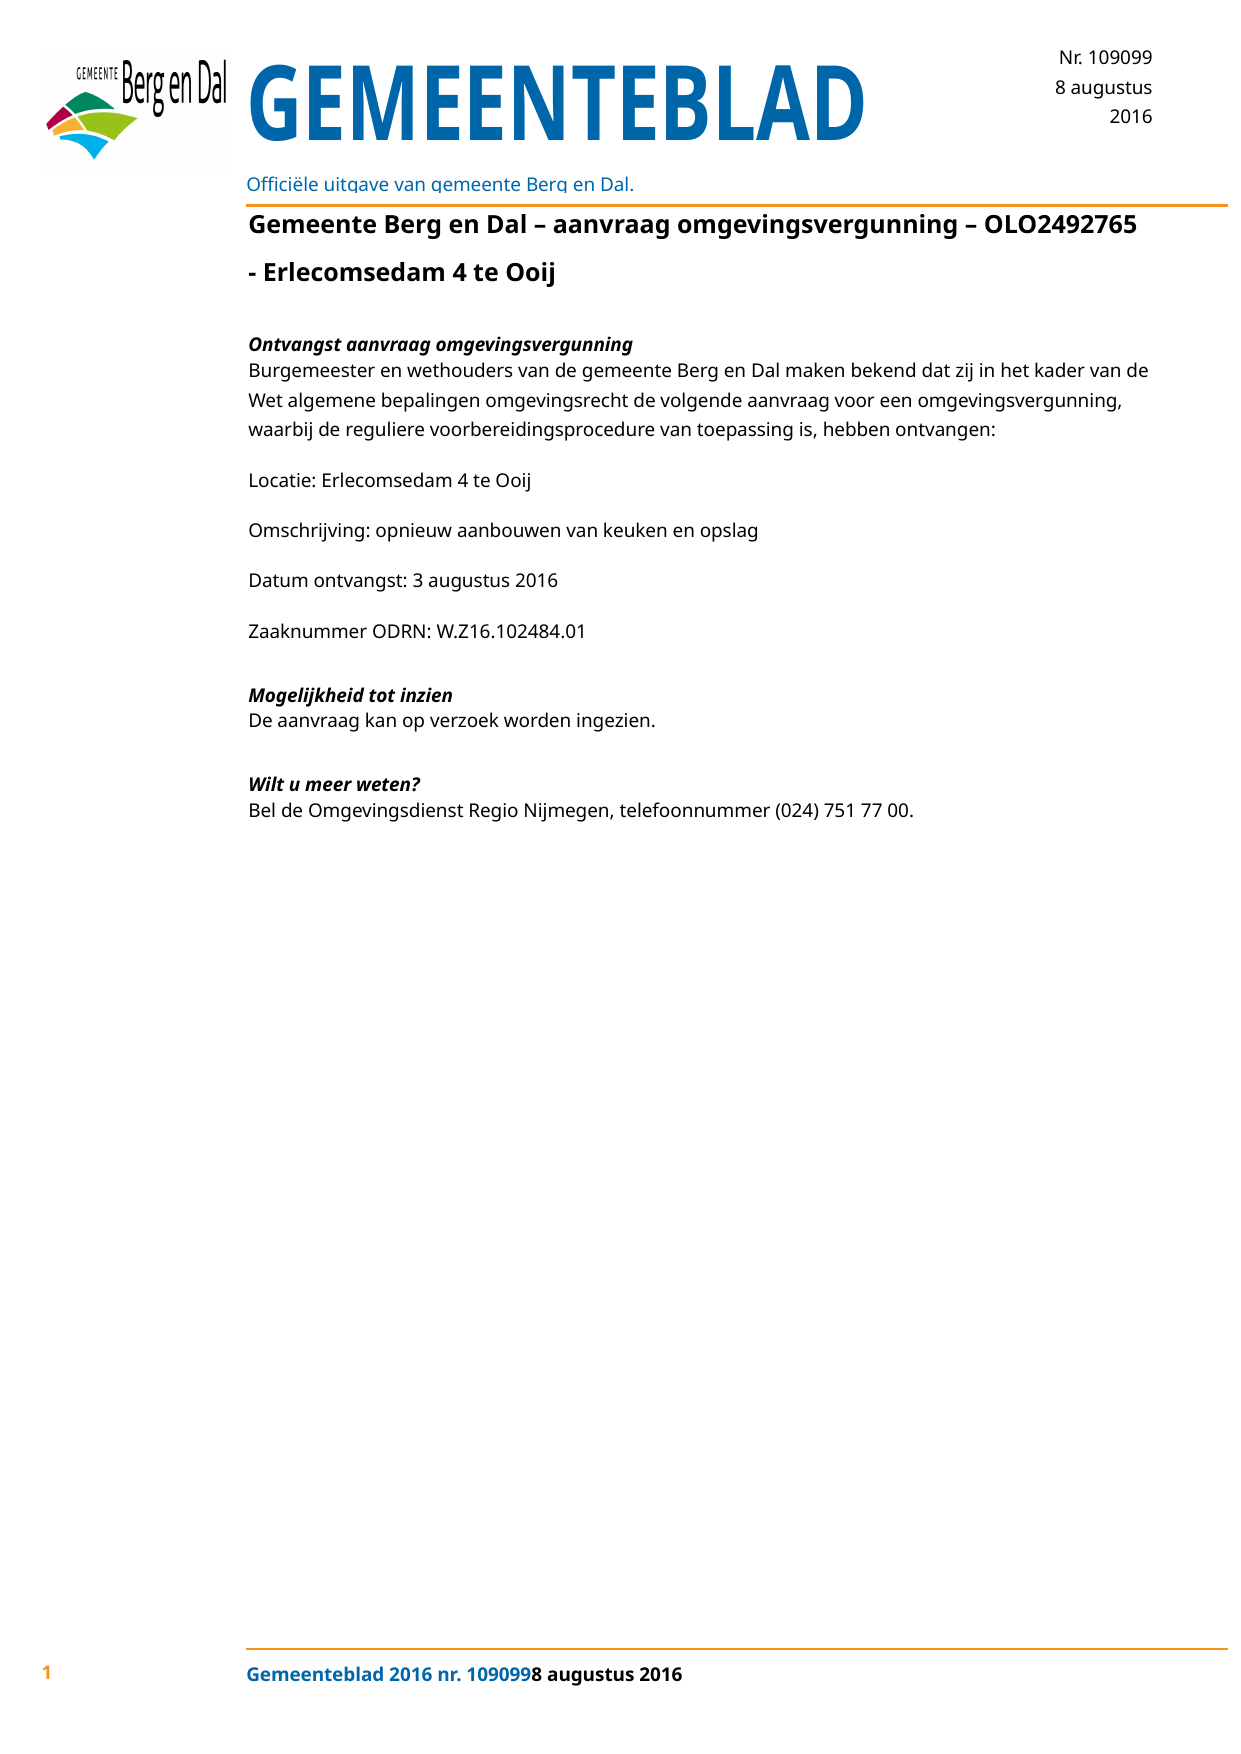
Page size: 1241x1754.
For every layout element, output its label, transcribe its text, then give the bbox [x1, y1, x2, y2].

text Zaaknummer ODRN: W.Z16.102484.01 [248, 618, 1152, 644]
text Gemeente Berg en Dal – aanvraag omgevingsvergunning – OLO2492765 - Erlecomsedam 4 te Ooij [248, 207, 1152, 288]
text Datum ontvangst: 3 augustus 2016 [248, 568, 1152, 593]
text Omschrijving: opnieuw aanbouwen van keuken en opslag [248, 517, 1152, 543]
text Bel de Omgevingsdienst Regio Nijmegen, telefoonnummer (024) 751 77 00. [248, 797, 1152, 823]
text Wilt u meer weten? [248, 772, 1152, 797]
text Ontvangst aanvraag omgevingsvergunning [248, 331, 1152, 357]
picture [41, 47, 231, 172]
text De aanvraag kan op verzoek worden ingezien. [248, 708, 1152, 733]
text Mogelijkheid tot inzien [248, 682, 1152, 708]
text Burgemeester en wethouders van de gemeente Berg en Dal maken bekend dat zij in het kader van de Wet algemene bepalingen omgevingsrecht de volgende aanvraag voor een omgevingsvergunning, waarbij de reguliere voorbereidingsprocedure van toepassing is, hebben ontvangen: [248, 357, 1152, 442]
text Locatie: Erlecomsedam 4 te Ooij [248, 467, 1152, 492]
